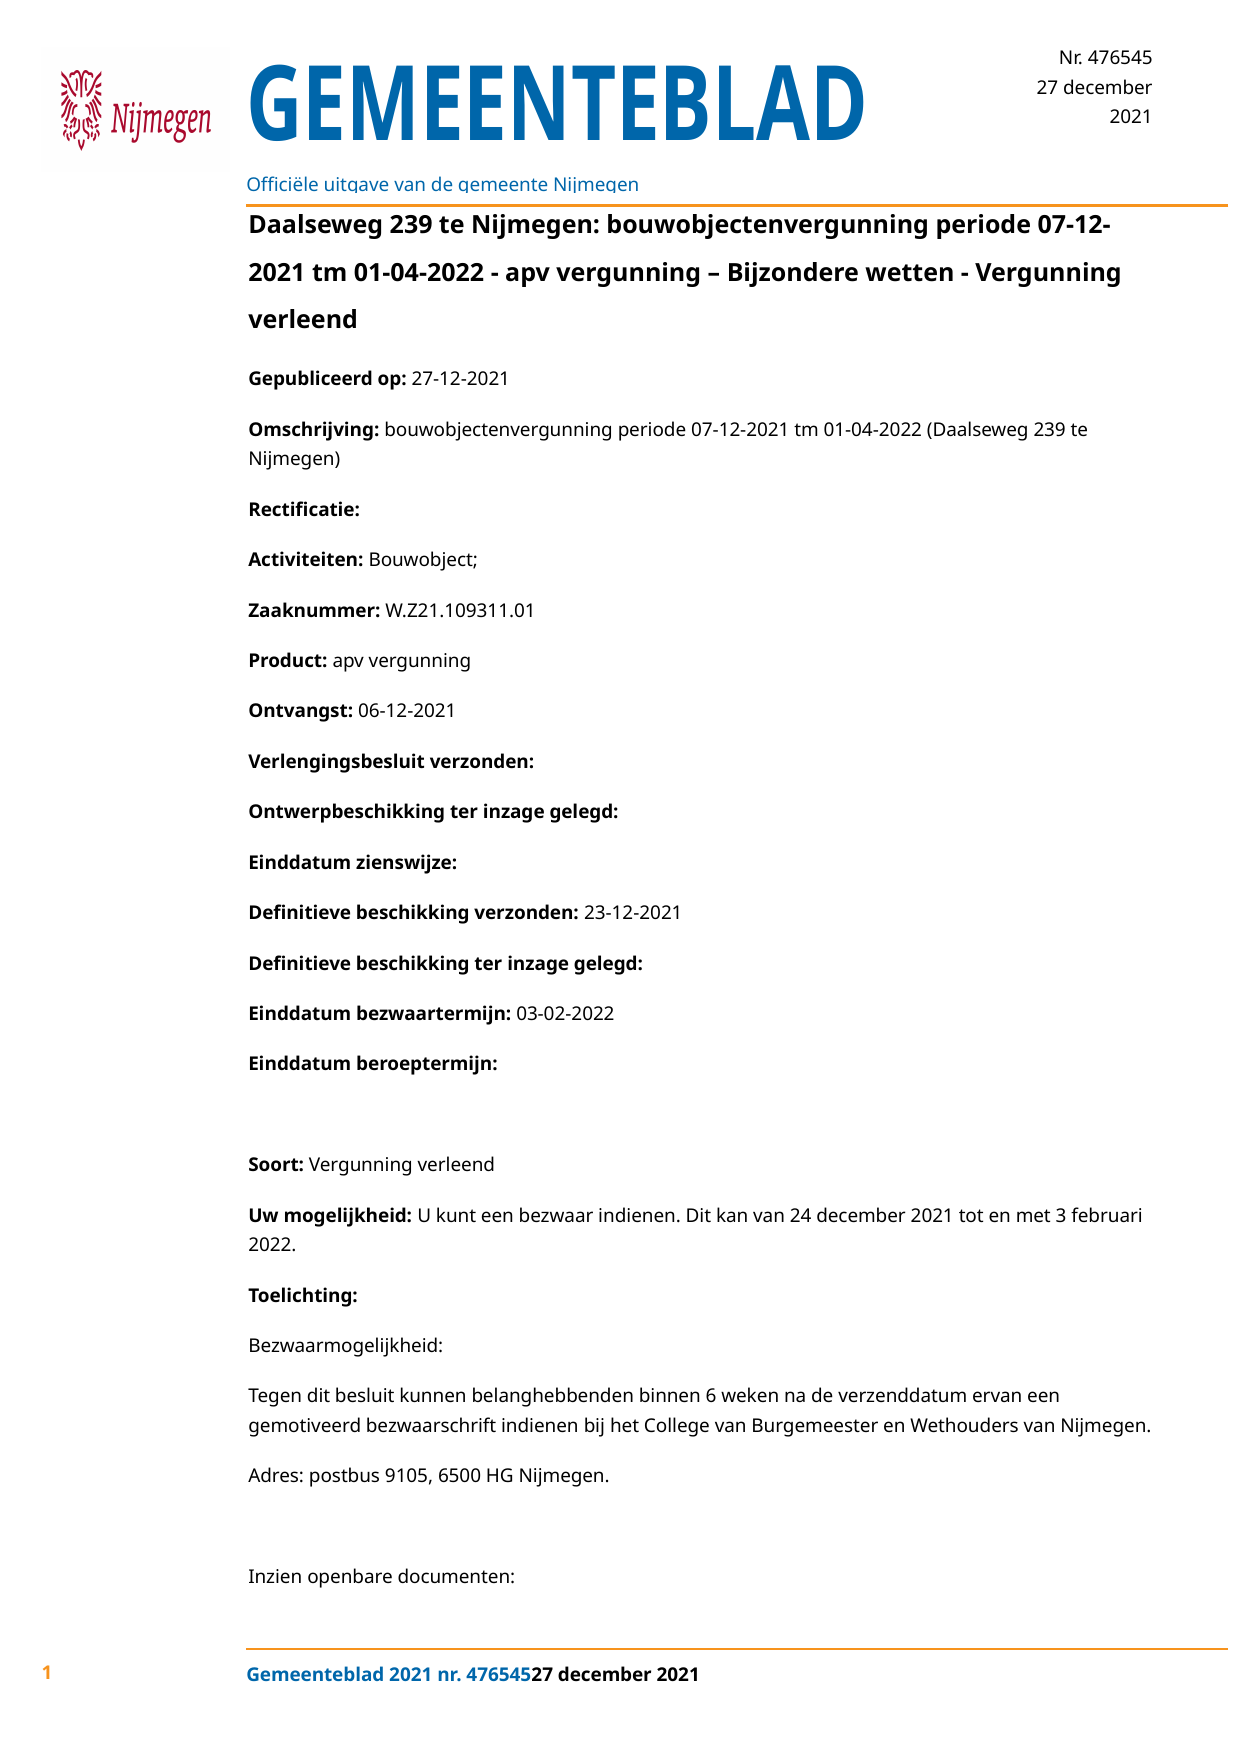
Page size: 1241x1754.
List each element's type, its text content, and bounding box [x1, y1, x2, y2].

text Bezwaarmogelijkheid: [248, 1332, 1152, 1358]
picture [41, 47, 231, 172]
text Product: apv vergunning [248, 647, 1152, 673]
text Verlengingsbesluit verzonden: [248, 748, 1152, 774]
text Daalseweg 239 te Nijmegen: bouwobjectenvergunning periode 07-12-2021 tm 01-04-2022 - apv vergunning – Bijzondere wetten - Vergunning verleend [248, 207, 1152, 336]
text Gepubliceerd op: 27-12-2021 [248, 366, 1152, 391]
text Zaaknummer: W.Z21.109311.01 [248, 597, 1152, 622]
text Rectificatie: [248, 496, 1152, 522]
text Einddatum beroeptermijn: [248, 1051, 1152, 1076]
text Ontwerpbeschikking ter inzage gelegd: [248, 798, 1152, 824]
text Adres: postbus 9105, 6500 HG Nijmegen. [248, 1463, 1152, 1488]
text Omschrijving: bouwobjectenvergunning periode 07-12-2021 tm 01-04-2022 (Daalseweg 239 te Nijmegen) [248, 416, 1152, 471]
text Einddatum bezwaartermijn: 03-02-2022 [248, 1000, 1152, 1026]
text Tegen dit besluit kunnen belanghebbenden binnen 6 weken na de verzenddatum ervan een gemotiveerd bezwaarschrift indienen bij het College van Burgemeester en Wethouders van Nijmegen. [248, 1383, 1152, 1438]
text Definitieve beschikking verzonden: 23-12-2021 [248, 899, 1152, 925]
text Inzien openbare documenten: [248, 1563, 1152, 1589]
text Activiteiten: Bouwobject; [248, 546, 1152, 572]
text Einddatum zienswijze: [248, 849, 1152, 874]
text Soort: Vergunning verleend [248, 1151, 1152, 1177]
text Ontvangst: 06-12-2021 [248, 698, 1152, 723]
text Uw mogelijkheid: U kunt een bezwaar indienen. Dit kan van 24 december 2021 tot en met 3 februari 2022. [248, 1202, 1152, 1257]
text Definitieve beschikking ter inzage gelegd: [248, 950, 1152, 975]
text Toelichting: [248, 1282, 1152, 1307]
